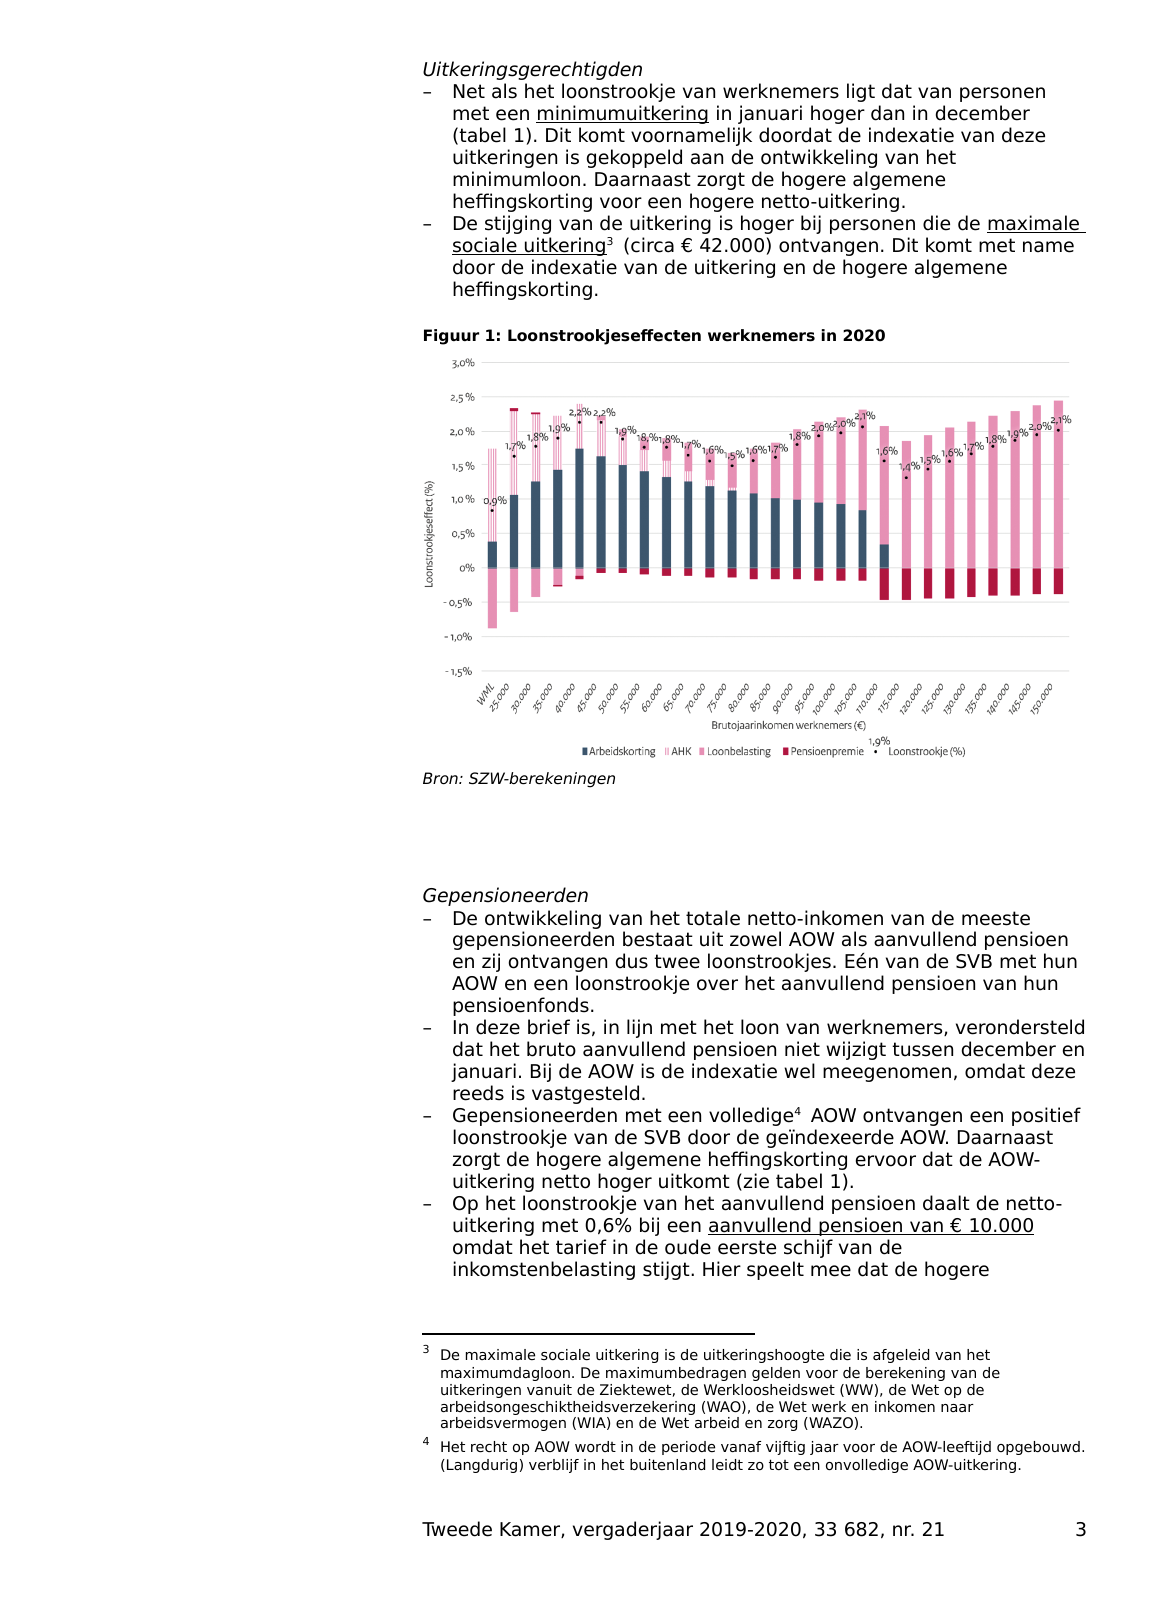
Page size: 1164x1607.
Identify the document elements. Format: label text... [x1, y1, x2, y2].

text – In deze brief is, in lijn met het loon van werknemers, verondersteld dat het bruto aanvullend pensioen niet wijzigt tussen december en januari. Bij de AOW is de indexatie wel meegenomen, omdat deze reeds is vastgesteld. [422, 1017, 1087, 1105]
text – Gepensioneerden met een volledige AOW ontvangen een positief loonstrookje van de SVB door de geïndexeerde AOW. Daarnaast zorgt de hogere algemene heffingskorting ervoor dat de AOW-uitkering netto hoger uitkomt (zie tabel 1). [422, 1105, 1087, 1193]
subtitle Gepensioneerden [422, 885, 1087, 907]
text – De ontwikkeling van het totale netto-inkomen van de meeste gepensioneerden bestaat uit zowel AOW als aanvullend pensioen en zij ontvangen dus twee loonstrookjes. Eén van de SVB met hun AOW en een loonstrookje over het aanvullend pensioen van hun pensioenfonds. [422, 907, 1087, 1017]
text Figuur 1: Loonstrookjeseffecten werknemers in 2020 [422, 327, 1072, 345]
text – Op het loonstrookje van het aanvullend pensioen daalt de netto-uitkering met 0,6% bij een aanvullend pensioen van € 10.000 omdat het tarief in de oude eerste schijf van de inkomstenbelasting stijgt. Hier speelt mee dat de hogere [422, 1193, 1087, 1281]
text Het recht op AOW wordt in de periode vanaf vijftig jaar voor de AOW-leeftijd opgebouwd. (Langdurig) verblijf in het buitenland leidt zo tot een onvolledige AOW-uitkering. [422, 1435, 1087, 1474]
picture [422, 356, 1072, 759]
text De maximale sociale uitkering is de uitkeringshoogte die is afgeleid van het maximumdagloon. De maximumbedragen gelden voor de berekening van de uitkeringen vanuit de Ziektewet, de Werkloosheidswet (WW), de Wet op de arbeidsongeschiktheidsverzekering (WAO), de Wet werk en inkomen naar arbeidsvermogen (WIA) en de Wet arbeid en zorg (WAZO). [422, 1343, 1087, 1432]
subtitle Uitkeringsgerechtigden [422, 59, 1087, 81]
text – Net als het loonstrookje van werknemers ligt dat van personen met een minimumuitkering in januari hoger dan in december (tabel 1). Dit komt voornamelijk doordat de indexatie van deze uitkeringen is gekoppeld aan de ontwikkeling van het minimumloon. Daarnaast zorgt de hogere algemene heffingskorting voor een hogere netto-uitkering. [422, 81, 1087, 213]
text Bron: SZW-berekeningen [422, 770, 1072, 788]
text – De stijging van de uitkering is hoger bij personen die de maximale sociale uitkering (circa € 42.000) ontvangen. Dit komt met name door de indexatie van de uitkering en de hogere algemene heffingskorting. [422, 213, 1087, 301]
